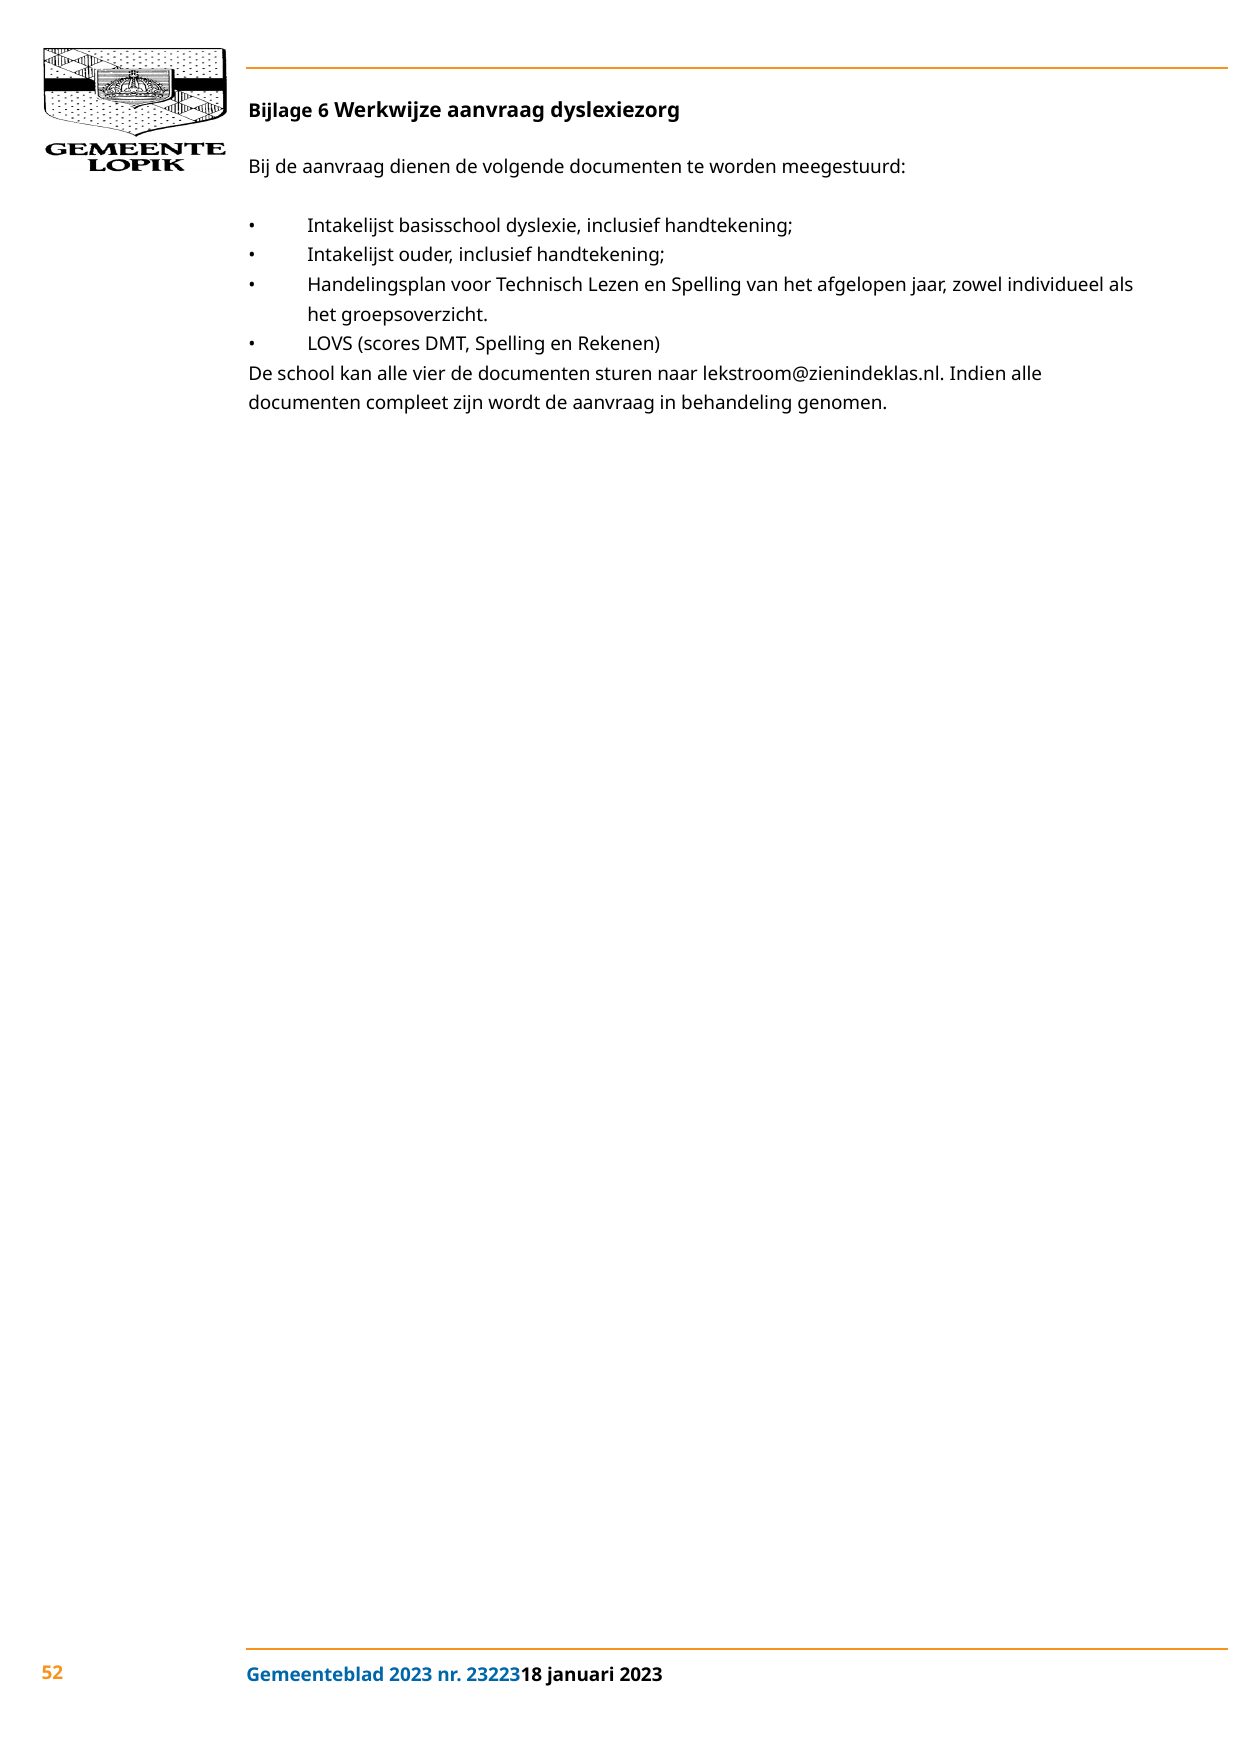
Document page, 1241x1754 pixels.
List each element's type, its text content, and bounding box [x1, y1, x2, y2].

picture [41, 47, 231, 172]
list LOVS (scores DMT, Spelling en Rekenen) [248, 330, 1152, 356]
text Bijlage 6 Werkwijze aanvraag dyslexiezorg [248, 95, 1152, 123]
list Handelingsplan voor Technisch Lezen en Spelling van het afgelopen jaar, zowel individueel als het groepsoverzicht. [248, 271, 1152, 327]
text Bij de aanvraag dienen de volgende documenten te worden meegestuurd: [248, 153, 1152, 179]
text De school kan alle vier de documenten sturen naar lekstroom@zienindeklas.nl. Indien alle documenten compleet zijn wordt de aanvraag in behandeling genomen. [248, 360, 1152, 415]
list Intakelijst basisschool dyslexie, inclusief handtekening; [248, 212, 1152, 238]
list Intakelijst ouder, inclusief handtekening; [248, 242, 1152, 267]
